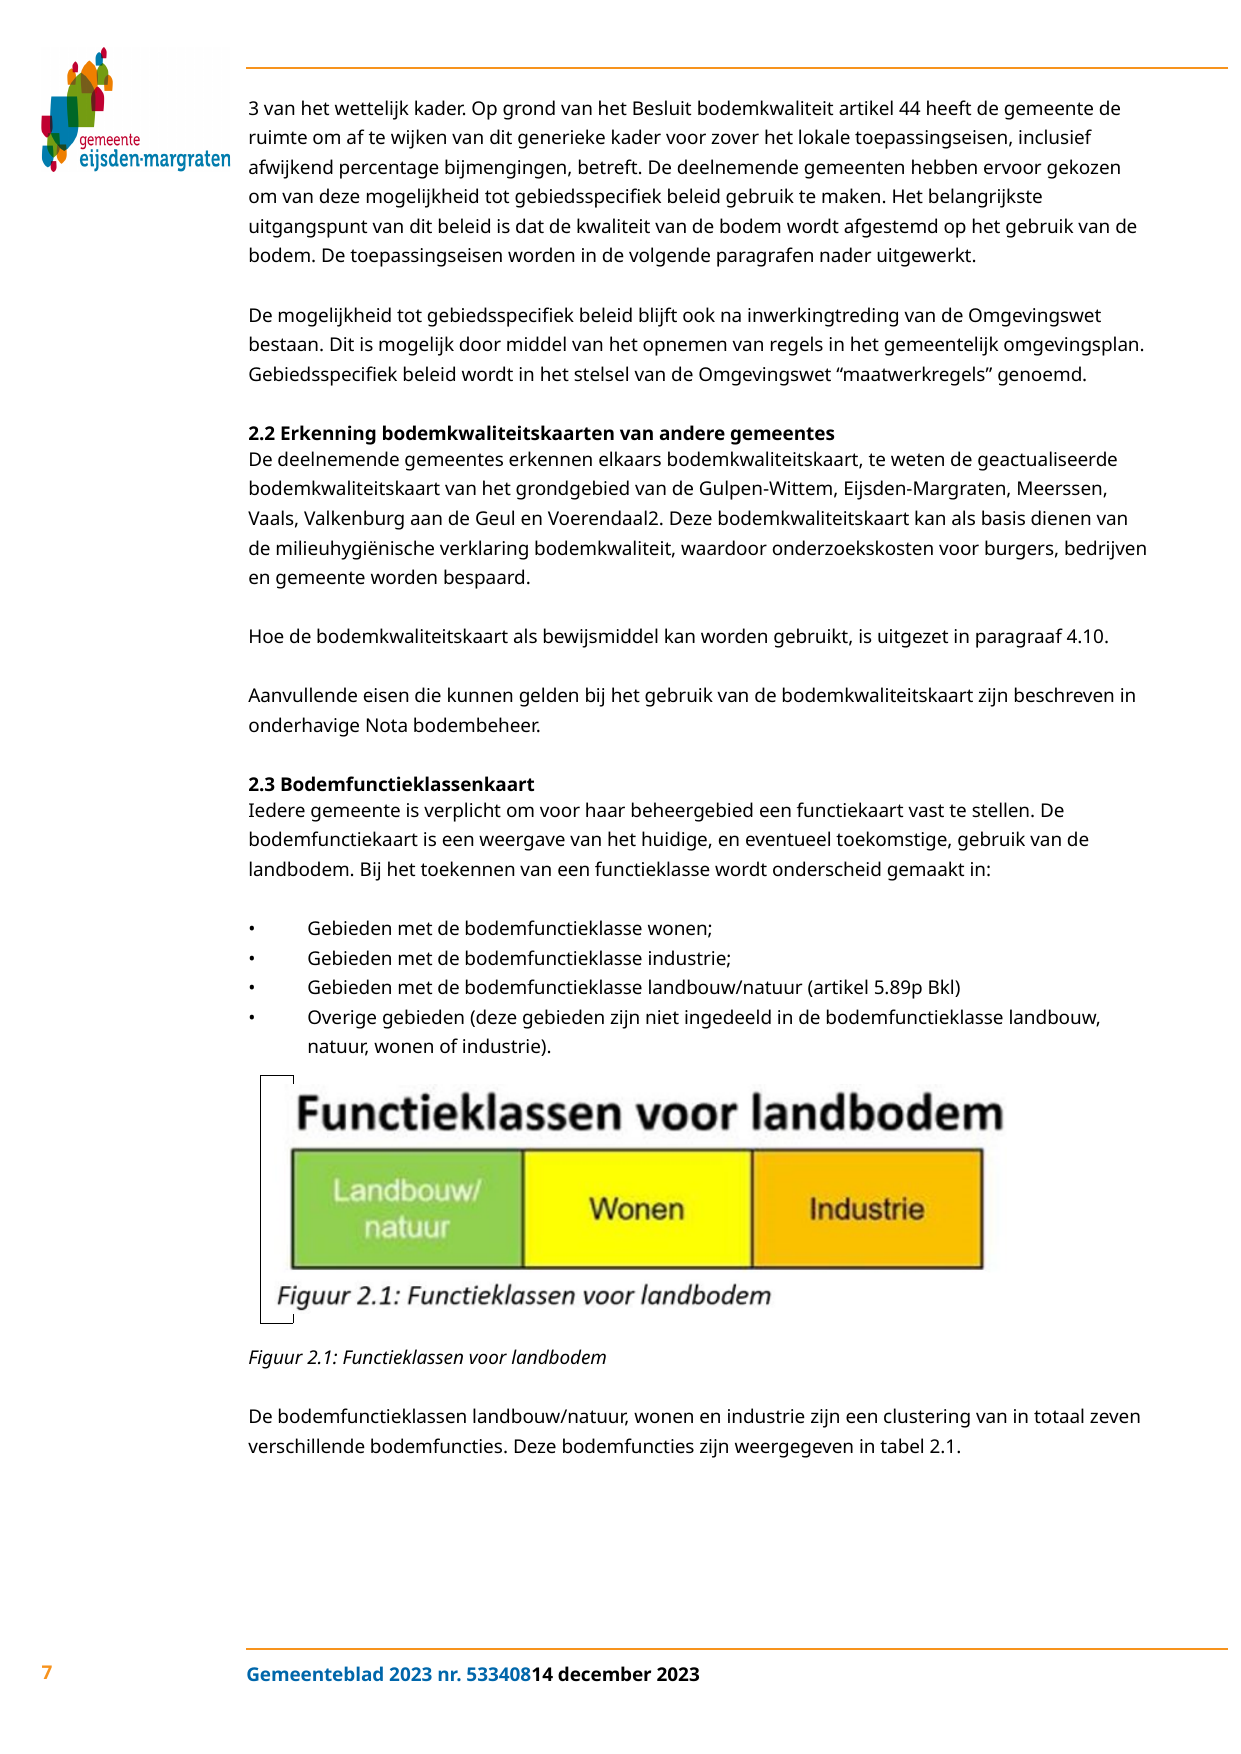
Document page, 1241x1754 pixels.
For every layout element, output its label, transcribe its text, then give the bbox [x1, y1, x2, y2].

list Gebieden met de bodemfunctieklasse wonen; [248, 915, 1152, 941]
text Iedere gemeente is verplicht om voor haar beheergebied een functiekaart vast te stellen. De bodemfunctiekaart is een weergave van het huidige, en eventueel toekomstige, gebruik van de landbodem. Bij het toekennen van een functieklasse wordt onderscheid gemaakt in: [248, 797, 1152, 882]
list Gebieden met de bodemfunctieklasse industrie; [248, 945, 1152, 971]
list Gebieden met de bodemfunctieklasse landbouw/natuur (artikel 5.89p Bkl) [248, 974, 1152, 1000]
picture [268, 1084, 1008, 1314]
text De mogelijkheid tot gebiedsspecifiek beleid blijft ook na inwerkingtreding van de Omgevingswet bestaan. Dit is mogelijk door middel van het opnemen van regels in het gemeentelijk omgevingsplan. Gebiedsspecifiek beleid wordt in het stelsel van de Omgevingswet “maatwerkregels” genoemd. [248, 302, 1152, 387]
text 2.2 Erkenning bodemkwaliteitskaarten van andere gemeentes [248, 420, 1152, 446]
picture [41, 47, 231, 172]
text Aanvullende eisen die kunnen gelden bij het gebruik van de bodemkwaliteitskaart zijn beschreven in onderhavige Nota bodembeheer. [248, 683, 1152, 738]
text De deelnemende gemeentes erkennen elkaars bodemkwaliteitskaart, te weten de geactualiseerde bodemkwaliteitskaart van het grondgebied van de Gulpen-Wittem, Eijsden-Margraten, Meerssen, Vaals, Valkenburg aan de Geul en Voerendaal2. Deze bodemkwaliteitskaart kan als basis dienen van de milieuhygiënische verklaring bodemkwaliteit, waardoor onderzoekskosten voor burgers, bedrijven en gemeente worden bespaard. [248, 446, 1152, 590]
text 2.3 Bodemfunctieklassenkaart [248, 771, 1152, 797]
text 3 van het wettelijk kader. Op grond van het Besluit bodemkwaliteit artikel 44 heeft de gemeente de ruimte om af te wijken van dit generieke kader voor zover het lokale toepassingseisen, inclusief afwijkend percentage bijmengingen, betreft. De deelnemende gemeenten hebben ervoor gekozen om van deze mogelijkheid tot gebiedsspecifiek beleid gebruik te maken. Het belangrijkste uitgangspunt van dit beleid is dat de kwaliteit van de bodem wordt afgestemd op het gebruik van de bodem. De toepassingseisen worden in de volgende paragrafen nader uitgewerkt. [248, 95, 1152, 268]
text Figuur 2.1: Functieklassen voor landbodem [248, 1344, 1152, 1370]
text Hoe de bodemkwaliteitskaart als bewijsmiddel kan worden gebruikt, is uitgezet in paragraaf 4.10. [248, 623, 1152, 649]
text De bodemfunctieklassen landbouw/natuur, wonen en industrie zijn een clustering van in totaal zeven verschillende bodemfuncties. Deze bodemfuncties zijn weergegeven in tabel 2.1. [248, 1403, 1152, 1459]
list Overige gebieden (deze gebieden zijn niet ingedeeld in de bodemfunctieklasse landbouw, natuur, wonen of industrie). [248, 1004, 1152, 1059]
